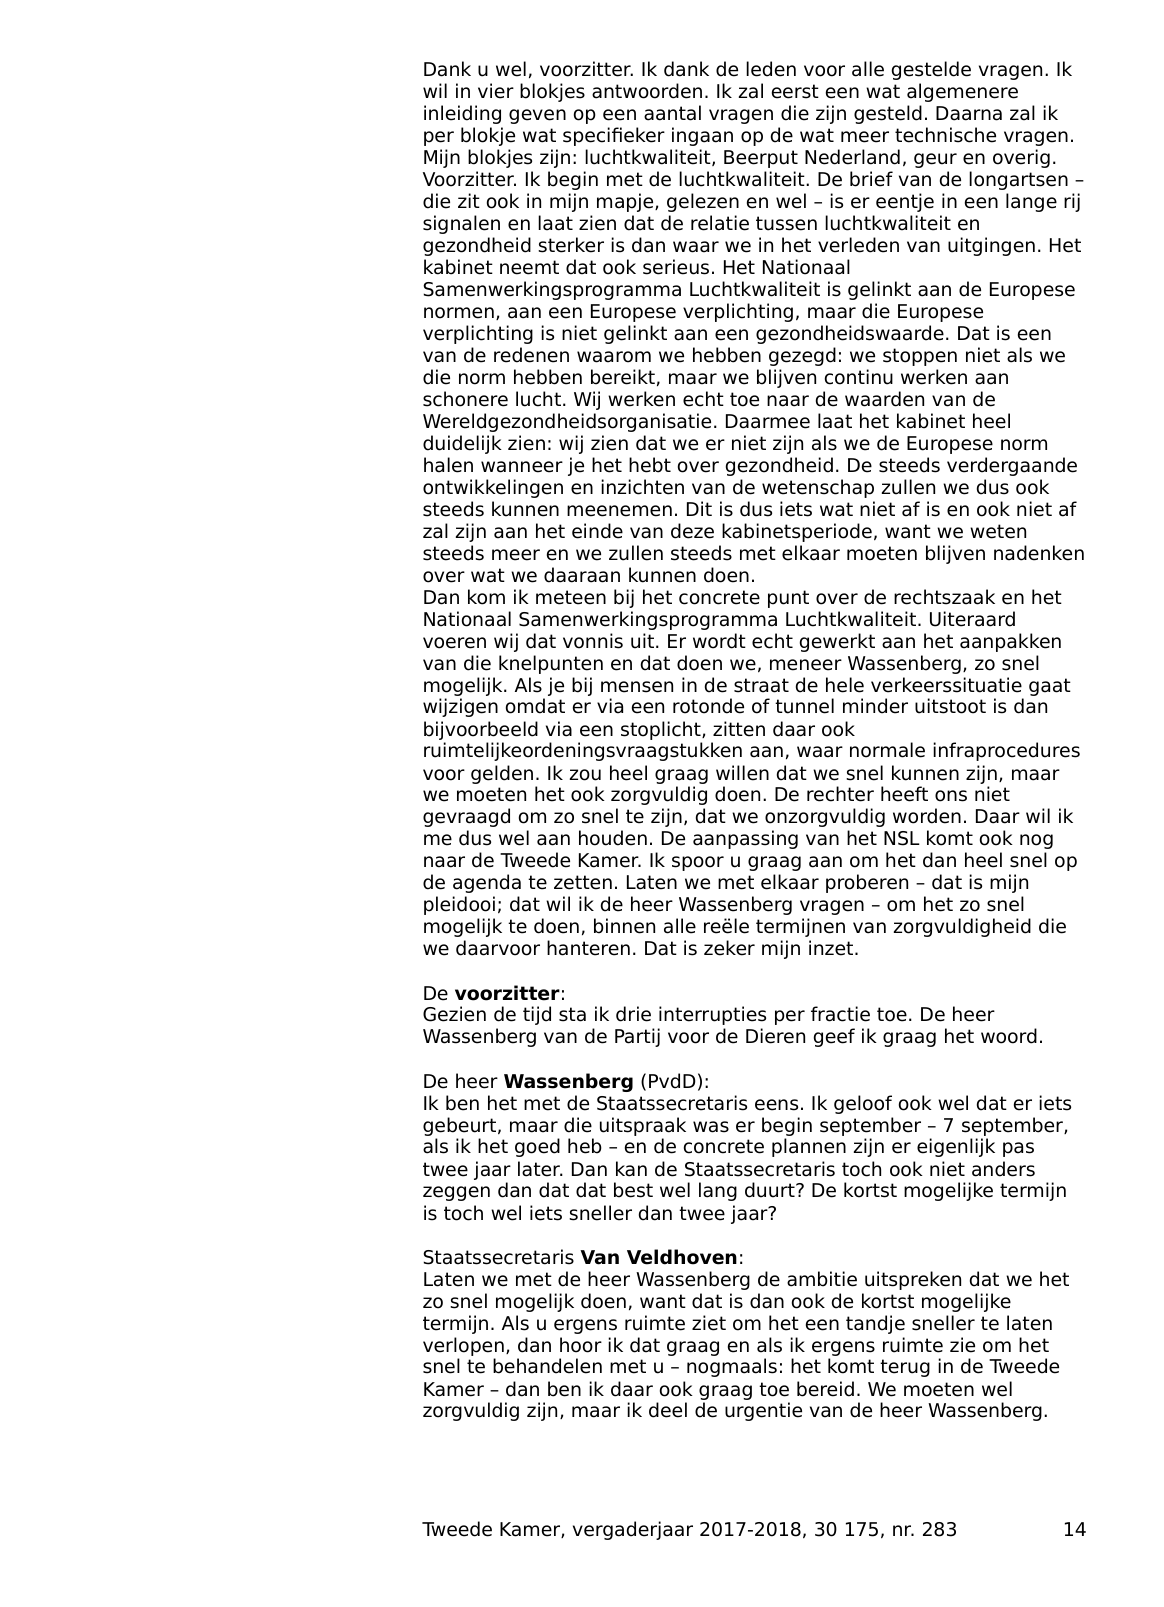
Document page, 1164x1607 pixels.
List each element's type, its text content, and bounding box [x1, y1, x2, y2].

text Laten we met de heer Wassenberg de ambitie uitspreken dat we het zo snel mogelijk doen, want dat is dan ook de kortst mogelijke termijn. Als u ergens ruimte ziet om het een tandje sneller te laten verlopen, dan hoor ik dat graag en als ik ergens ruimte zie om het snel te behandelen met u – nogmaals: het komt terug in de Tweede Kamer – dan ben ik daar ook graag toe bereid. We moeten wel zorgvuldig zijn, maar ik deel de urgentie van de heer Wassenberg. [422, 1268, 1087, 1422]
text Voorzitter. Ik begin met de luchtkwaliteit. De brief van de longartsen – die zit ook in mijn mapje, gelezen en wel – is er eentje in een lange rij signalen en laat zien dat de relatie tussen luchtkwaliteit en gezondheid sterker is dan waar we in het verleden van uitgingen. Het kabinet neemt dat ook serieus. Het Nationaal Samenwerkingsprogramma Luchtkwaliteit is gelinkt aan de Europese normen, aan een Europese verplichting, maar die Europese verplichting is niet gelinkt aan een gezondheidswaarde. Dat is een van de redenen waarom we hebben gezegd: we stoppen niet als we die norm hebben bereikt, maar we blijven continu werken aan schonere lucht. Wij werken echt toe naar de waarden van de Wereldgezondheidsorganisatie. Daarmee laat het kabinet heel duidelijk zien: wij zien dat we er niet zijn als we de Europese norm halen wanneer je het hebt over gezondheid. De steeds verdergaande ontwikkelingen en inzichten van de wetenschap zullen we dus ook steeds kunnen meenemen. Dit is dus iets wat niet af is en ook niet af zal zijn aan het einde van deze kabinetsperiode, want we weten steeds meer en we zullen steeds met elkaar moeten blijven nadenken over wat we daaraan kunnen doen. [422, 169, 1087, 587]
text Dank u wel, voorzitter. Ik dank de leden voor alle gestelde vragen. Ik wil in vier blokjes antwoorden. Ik zal eerst een wat algemenere inleiding geven op een aantal vragen die zijn gesteld. Daarna zal ik per blokje wat specifieker ingaan op de wat meer technische vragen. Mijn blokjes zijn: luchtkwaliteit, Beerput Nederland, geur en overig. [422, 59, 1087, 169]
text Gezien de tijd sta ik drie interrupties per fractie toe. De heer Wassenberg van de Partij voor de Dieren geef ik graag het woord. [422, 1004, 1087, 1048]
text De voorzitter: [422, 982, 1087, 1004]
text Ik ben het met de Staatssecretaris eens. Ik geloof ook wel dat er iets gebeurt, maar die uitspraak was er begin september – 7 september, als ik het goed heb – en de concrete plannen zijn er eigenlijk pas twee jaar later. Dan kan de Staatssecretaris toch ook niet anders zeggen dan dat dat best wel lang duurt? De kortst mogelijke termijn is toch wel iets sneller dan twee jaar? [422, 1092, 1087, 1224]
text Staatssecretaris Van Veldhoven: [422, 1247, 1087, 1268]
text De heer Wassenberg (PvdD): [422, 1071, 1087, 1092]
text Dan kom ik meteen bij het concrete punt over de rechtszaak en het Nationaal Samenwerkingsprogramma Luchtkwaliteit. Uiteraard voeren wij dat vonnis uit. Er wordt echt gewerkt aan het aanpakken van die knelpunten en dat doen we, meneer Wassenberg, zo snel mogelijk. Als je bij mensen in de straat de hele verkeerssituatie gaat wijzigen omdat er via een rotonde of tunnel minder uitstoot is dan bijvoorbeeld via een stoplicht, zitten daar ook ruimtelijkeordeningsvraagstukken aan, waar normale infraprocedures voor gelden. Ik zou heel graag willen dat we snel kunnen zijn, maar we moeten het ook zorgvuldig doen. De rechter heeft ons niet gevraagd om zo snel te zijn, dat we onzorgvuldig worden. Daar wil ik me dus wel aan houden. De aanpassing van het NSL komt ook nog naar de Tweede Kamer. Ik spoor u graag aan om het dan heel snel op de agenda te zetten. Laten we met elkaar proberen – dat is mijn pleidooi; dat wil ik de heer Wassenberg vragen – om het zo snel mogelijk te doen, binnen alle reële termijnen van zorgvuldigheid die we daarvoor hanteren. Dat is zeker mijn inzet. [422, 587, 1087, 960]
